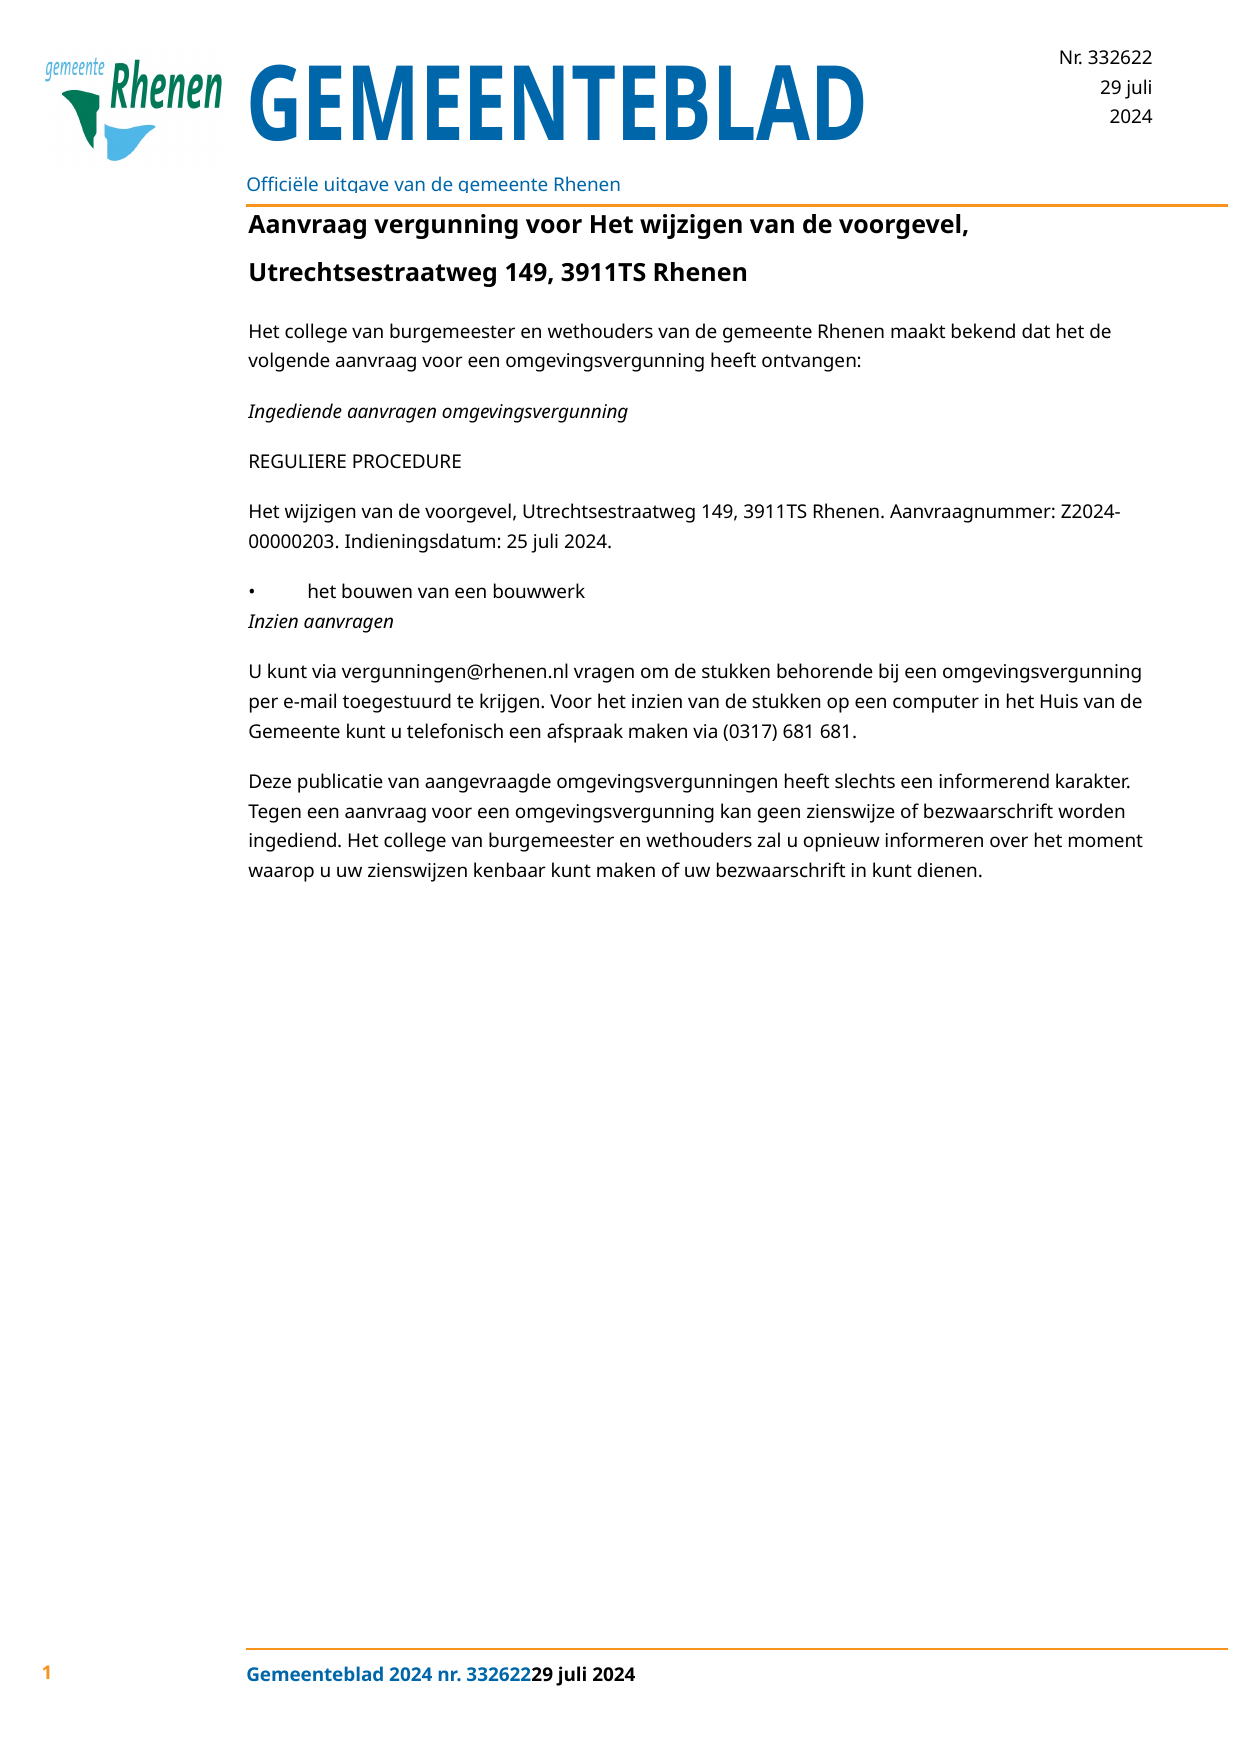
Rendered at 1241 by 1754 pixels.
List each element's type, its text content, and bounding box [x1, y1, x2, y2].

list het bouwen van een bouwwerk [248, 579, 1152, 604]
text Aanvraag vergunning voor Het wijzigen van de voorgevel, Utrechtsestraatweg 149, 3911TS Rhenen [248, 207, 1152, 288]
text Het college van burgemeester en wethouders van de gemeente Rhenen maakt bekend dat het de volgende aanvraag voor een omgevingsvergunning heeft ontvangen: [248, 318, 1152, 373]
text Deze publicatie van aangevraagde omgevingsvergunningen heeft slechts een informerend karakter. Tegen een aanvraag voor een omgevingsvergunning kan geen zienswijze of bezwaarschrift worden ingediend. Het college van burgemeester en wethouders zal u opnieuw informeren over het moment waarop u uw zienswijzen kenbaar kunt maken of uw bezwaarschrift in kunt dienen. [248, 768, 1152, 883]
picture [41, 47, 231, 172]
text U kunt via vergunningen@rhenen.nl vragen om de stukken behorende bij een omgevingsvergunning per e-mail toegestuurd te krijgen. Voor het inzien van de stukken op een computer in het Huis van de Gemeente kunt u telefonisch een afspraak maken via (0317) 681 681. [248, 659, 1152, 744]
text REGULIERE PROCEDURE [248, 448, 1152, 474]
text Het wijzigen van de voorgevel, Utrechtsestraatweg 149, 3911TS Rhenen. Aanvraagnummer: Z2024-00000203. Indieningsdatum: 25 juli 2024. [248, 499, 1152, 554]
text Inzien aanvragen [248, 608, 1152, 634]
text Ingediende aanvragen omgevingsvergunning [248, 398, 1152, 424]
